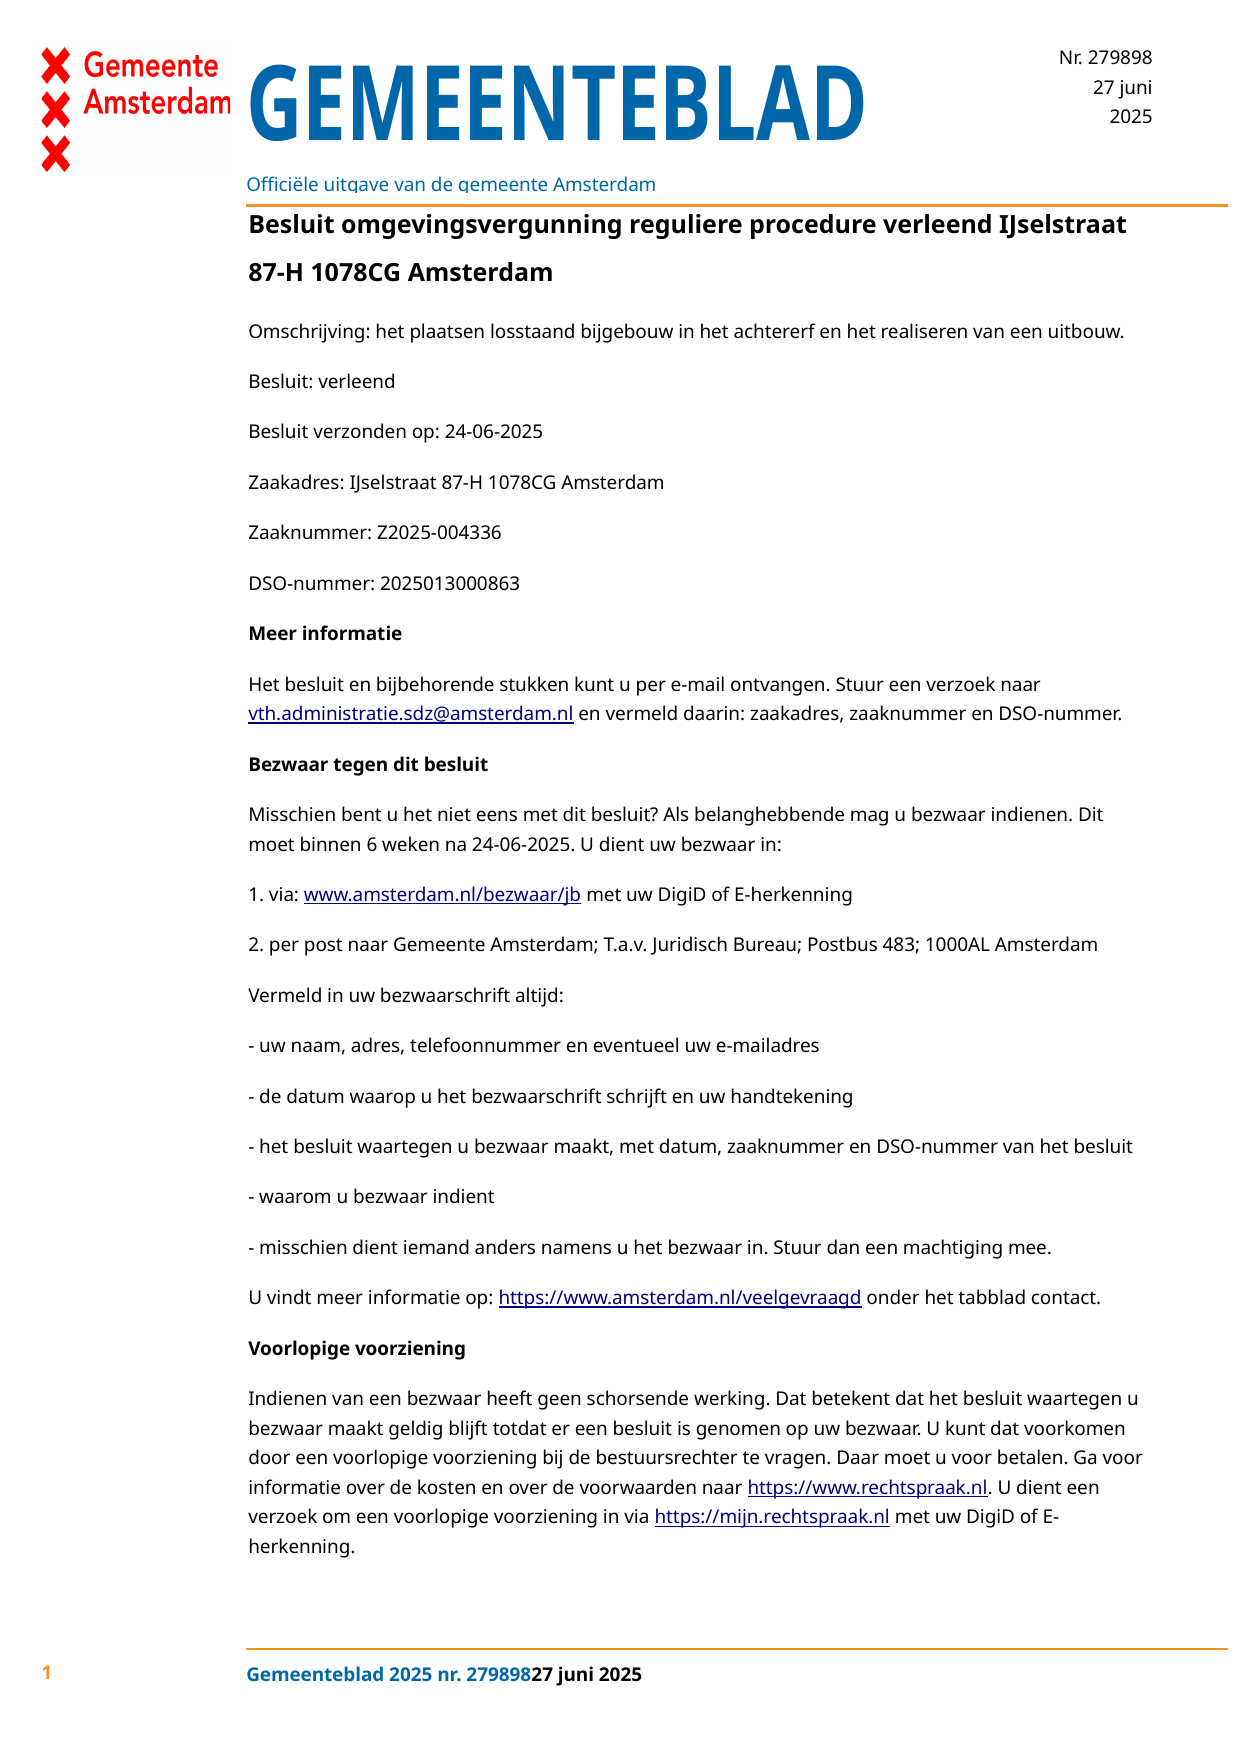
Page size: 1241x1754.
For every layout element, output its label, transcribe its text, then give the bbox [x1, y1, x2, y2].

text Besluit omgevingsvergunning reguliere procedure verleend IJselstraat 87-H 1078CG Amsterdam [248, 207, 1152, 288]
text Bezwaar tegen dit besluit [248, 751, 1152, 777]
text Omschrijving: het plaatsen losstaand bijgebouw in het achtererf en het realiseren van een uitbouw. [248, 318, 1152, 344]
text - de datum waarop u het bezwaarschrift schrijft en uw handtekening [248, 1083, 1152, 1109]
text 1. via: www.amsterdam.nl/bezwaar/jb met uw DigiD of E-herkenning [248, 881, 1152, 907]
text Indienen van een bezwaar heeft geen schorsende werking. Dat betekent dat het besluit waartegen u bezwaar maakt geldig blijft totdat er een besluit is genomen op uw bezwaar. U kunt dat voorkomen door een voorlopige voorziening bij de bestuursrechter te vragen. Daar moet u voor betalen. Ga voor informatie over de kosten en over de voorwaarden naar https://www.rechtspraak.nl. U dient een verzoek om een voorlopige voorziening in via https://mijn.rechtspraak.nl met uw DigiD of E-herkenning. [248, 1385, 1152, 1559]
text - waarom u bezwaar indient [248, 1184, 1152, 1209]
text Besluit verzonden op: 24-06-2025 [248, 419, 1152, 444]
text Besluit: verleend [248, 368, 1152, 394]
text 2. per post naar Gemeente Amsterdam; T.a.v. Juridisch Bureau; Postbus 483; 1000AL Amsterdam [248, 932, 1152, 957]
text DSO-nummer: 2025013000863 [248, 570, 1152, 596]
text Vermeld in uw bezwaarschrift altijd: [248, 982, 1152, 1008]
text Het besluit en bijbehorende stukken kunt u per e-mail ontvangen. Stuur een verzoek naar vth.administratie.sdz@amsterdam.nl en vermeld daarin: zaakadres, zaaknummer en DSO-nummer. [248, 671, 1152, 726]
text Zaaknummer: Z2025-004336 [248, 519, 1152, 545]
text Meer informatie [248, 620, 1152, 646]
text U vindt meer informatie op: https://www.amsterdam.nl/veelgevraagd onder het tabblad contact. [248, 1284, 1152, 1310]
text Misschien bent u het niet eens met dit besluit? Als belanghebbende mag u bezwaar indienen. Dit moet binnen 6 weken na 24-06-2025. U dient uw bezwaar in: [248, 801, 1152, 857]
text - uw naam, adres, telefoonnummer en eventueel uw e-mailadres [248, 1032, 1152, 1058]
text - het besluit waartegen u bezwaar maakt, met datum, zaaknummer en DSO-nummer van het besluit [248, 1133, 1152, 1159]
text Zaakadres: IJselstraat 87-H 1078CG Amsterdam [248, 469, 1152, 495]
picture [41, 47, 231, 172]
text - misschien dient iemand anders namens u het bezwaar in. Stuur dan een machtiging mee. [248, 1234, 1152, 1260]
text Voorlopige voorziening [248, 1335, 1152, 1361]
